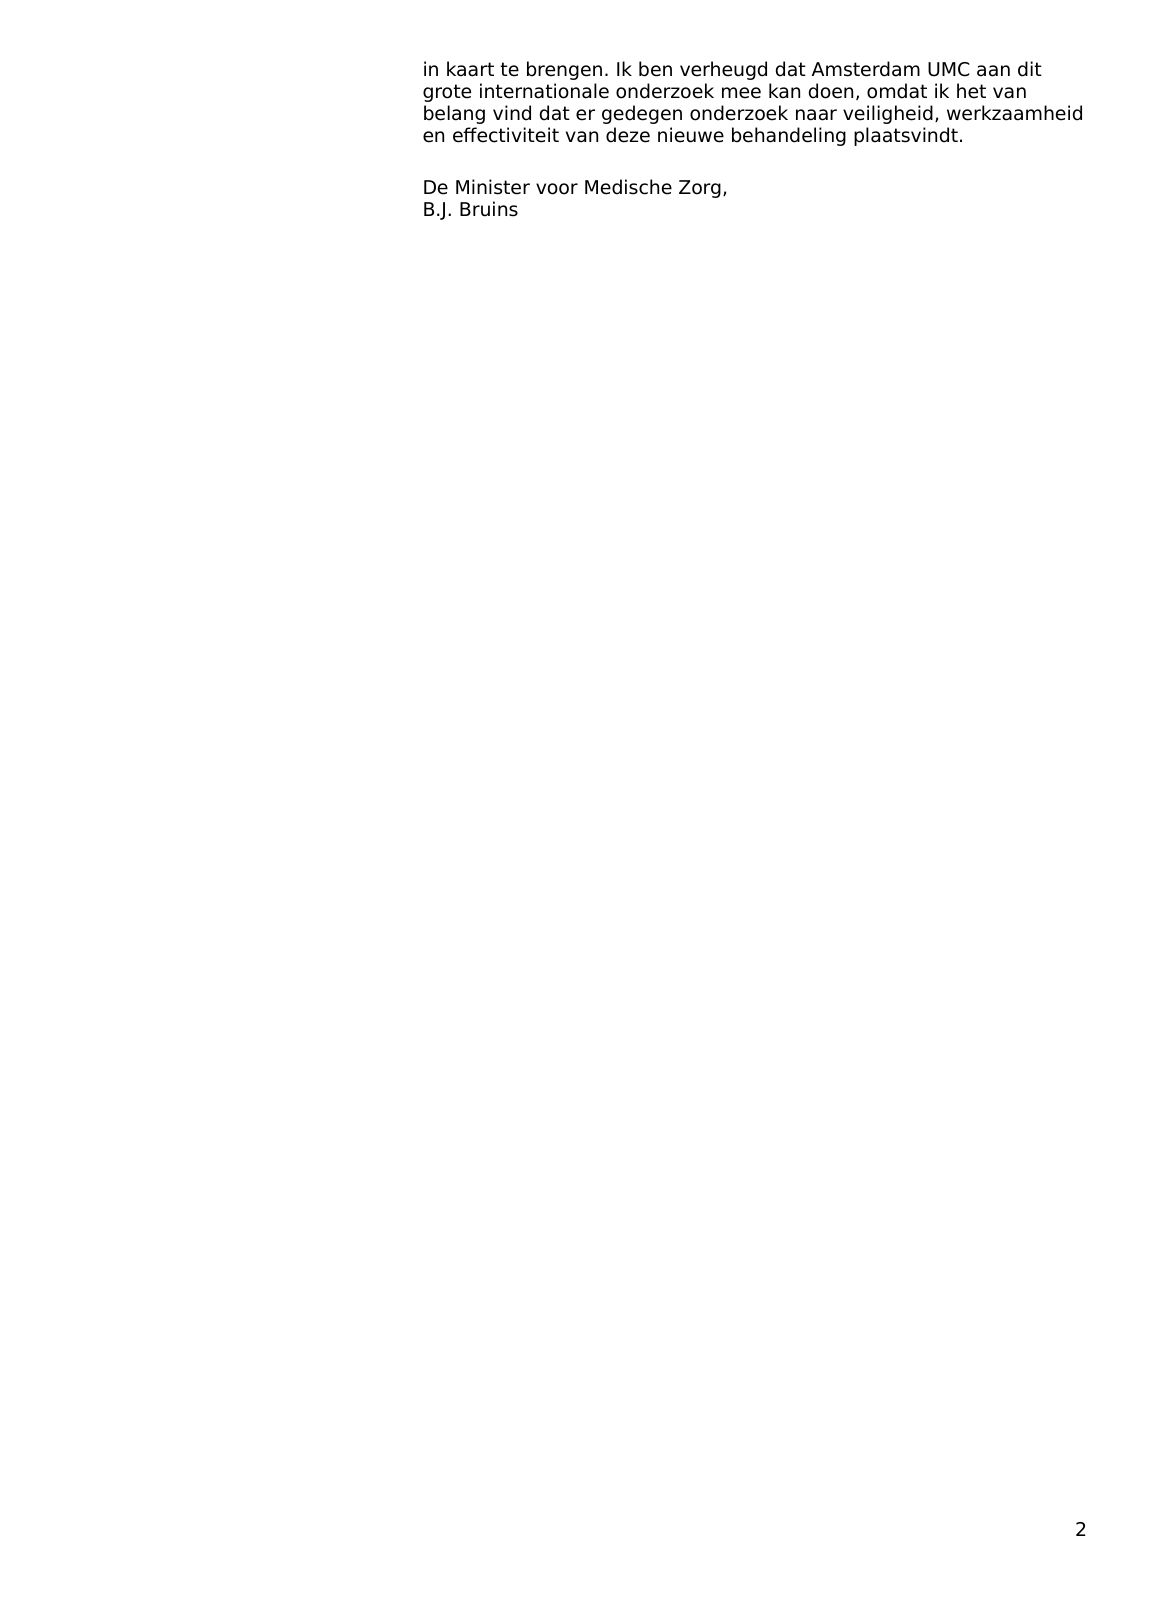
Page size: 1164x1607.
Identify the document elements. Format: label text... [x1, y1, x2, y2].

text De Minister voor Medische Zorg, B.J. Bruins [422, 177, 1087, 221]
text in kaart te brengen. Ik ben verheugd dat Amsterdam UMC aan dit grote internationale onderzoek mee kan doen, omdat ik het van belang vind dat er gedegen onderzoek naar veiligheid, werkzaamheid en effectiviteit van deze nieuwe behandeling plaatsvindt. [422, 59, 1087, 147]
